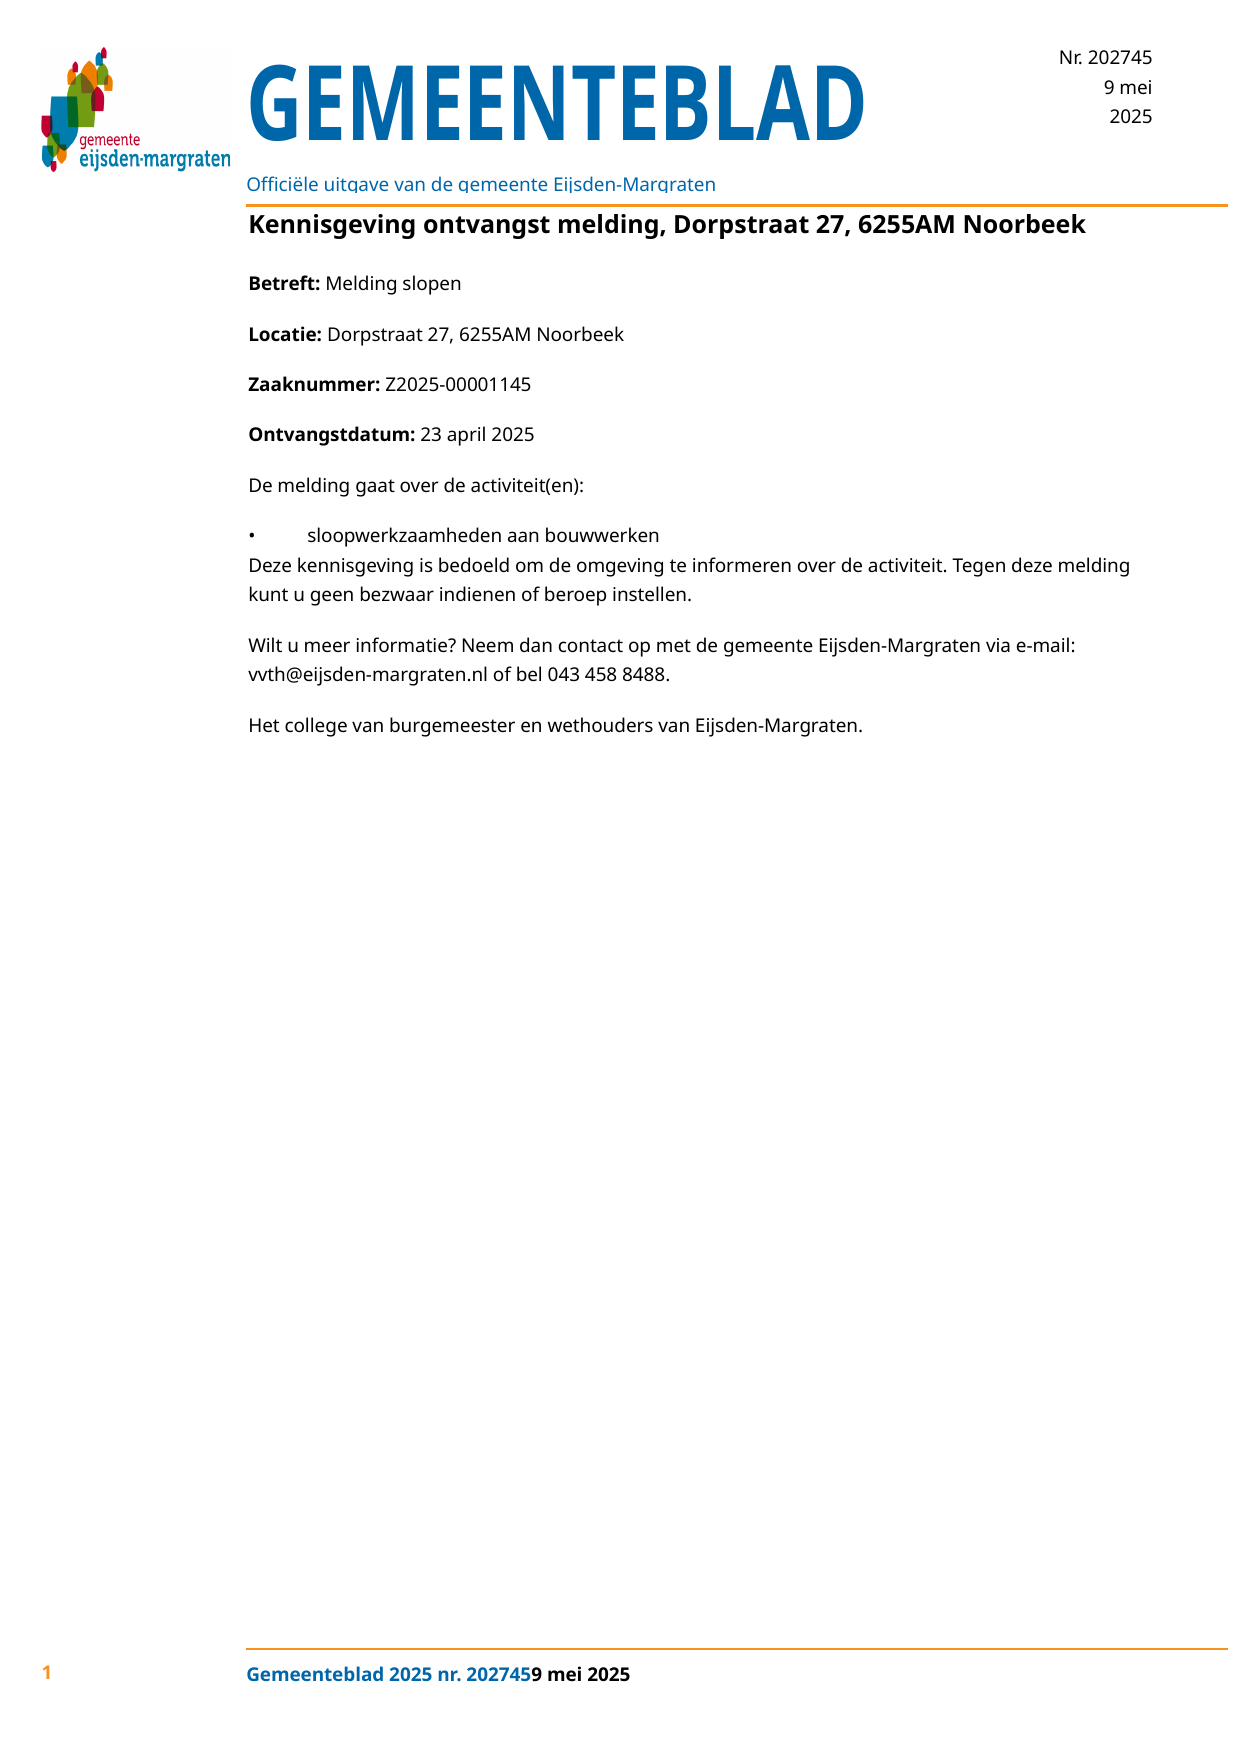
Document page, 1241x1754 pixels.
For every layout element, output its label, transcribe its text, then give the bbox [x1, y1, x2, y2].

text Locatie: Dorpstraat 27, 6255AM Noorbeek [248, 321, 1152, 346]
text Kennisgeving ontvangst melding, Dorpstraat 27, 6255AM Noorbeek [248, 207, 1152, 241]
text Deze kennisgeving is bedoeld om de omgeving te informeren over de activiteit. Tegen deze melding kunt u geen bezwaar indienen of beroep instellen. [248, 552, 1152, 607]
picture [41, 47, 231, 172]
text Zaaknummer: Z2025-00001145 [248, 371, 1152, 397]
text Wilt u meer informatie? Neem dan contact op met de gemeente Eijsden-Margraten via e-mail: vvth@eijsden-margraten.nl of bel 043 458 8488. [248, 632, 1152, 687]
text De melding gaat over de activiteit(en): [248, 472, 1152, 498]
text Ontvangstdatum: 23 april 2025 [248, 422, 1152, 447]
text Het college van burgemeester en wethouders van Eijsden-Margraten. [248, 712, 1152, 738]
text Betreft: Melding slopen [248, 270, 1152, 296]
list sloopwerkzaamheden aan bouwwerken [248, 522, 1152, 548]
